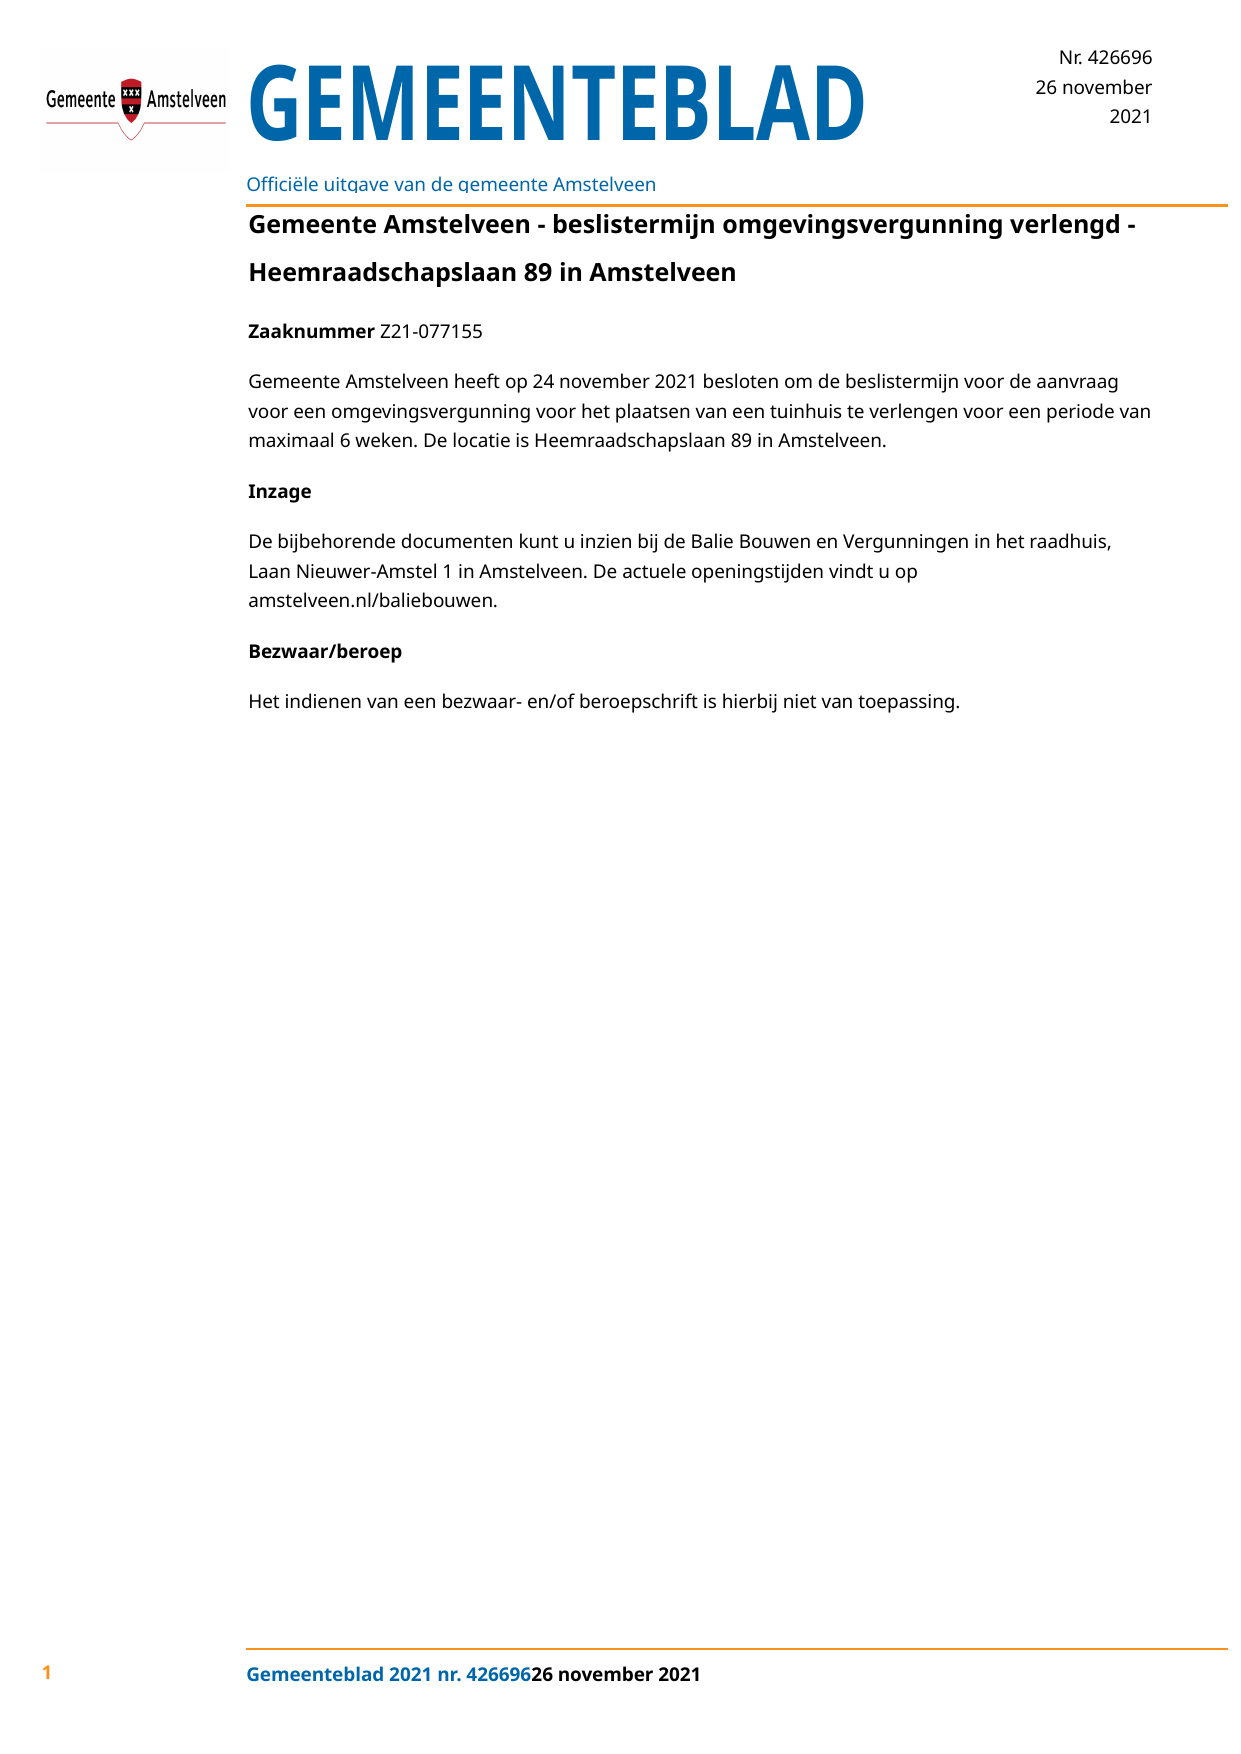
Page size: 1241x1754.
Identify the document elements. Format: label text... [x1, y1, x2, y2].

text Gemeente Amstelveen - beslistermijn omgevingsvergunning verlengd - Heemraadschapslaan 89 in Amstelveen [248, 207, 1152, 288]
text Het indienen van een bezwaar- en/of beroepschrift is hierbij niet van toepassing. [248, 688, 1152, 714]
picture [41, 47, 231, 172]
text Bezwaar/beroep [248, 638, 1152, 664]
text Gemeente Amstelveen heeft op 24 november 2021 besloten om de beslistermijn voor de aanvraag voor een omgevingsvergunning voor het plaatsen van een tuinhuis te verlengen voor een periode van maximaal 6 weken. De locatie is Heemraadschapslaan 89 in Amstelveen. [248, 368, 1152, 453]
text Zaaknummer Z21-077155 [248, 318, 1152, 344]
text De bijbehorende documenten kunt u inzien bij de Balie Bouwen en Vergunningen in het raadhuis, Laan Nieuwer-Amstel 1 in Amstelveen. De actuele openingstijden vindt u op amstelveen.nl/baliebouwen. [248, 528, 1152, 613]
text Inzage [248, 478, 1152, 504]
